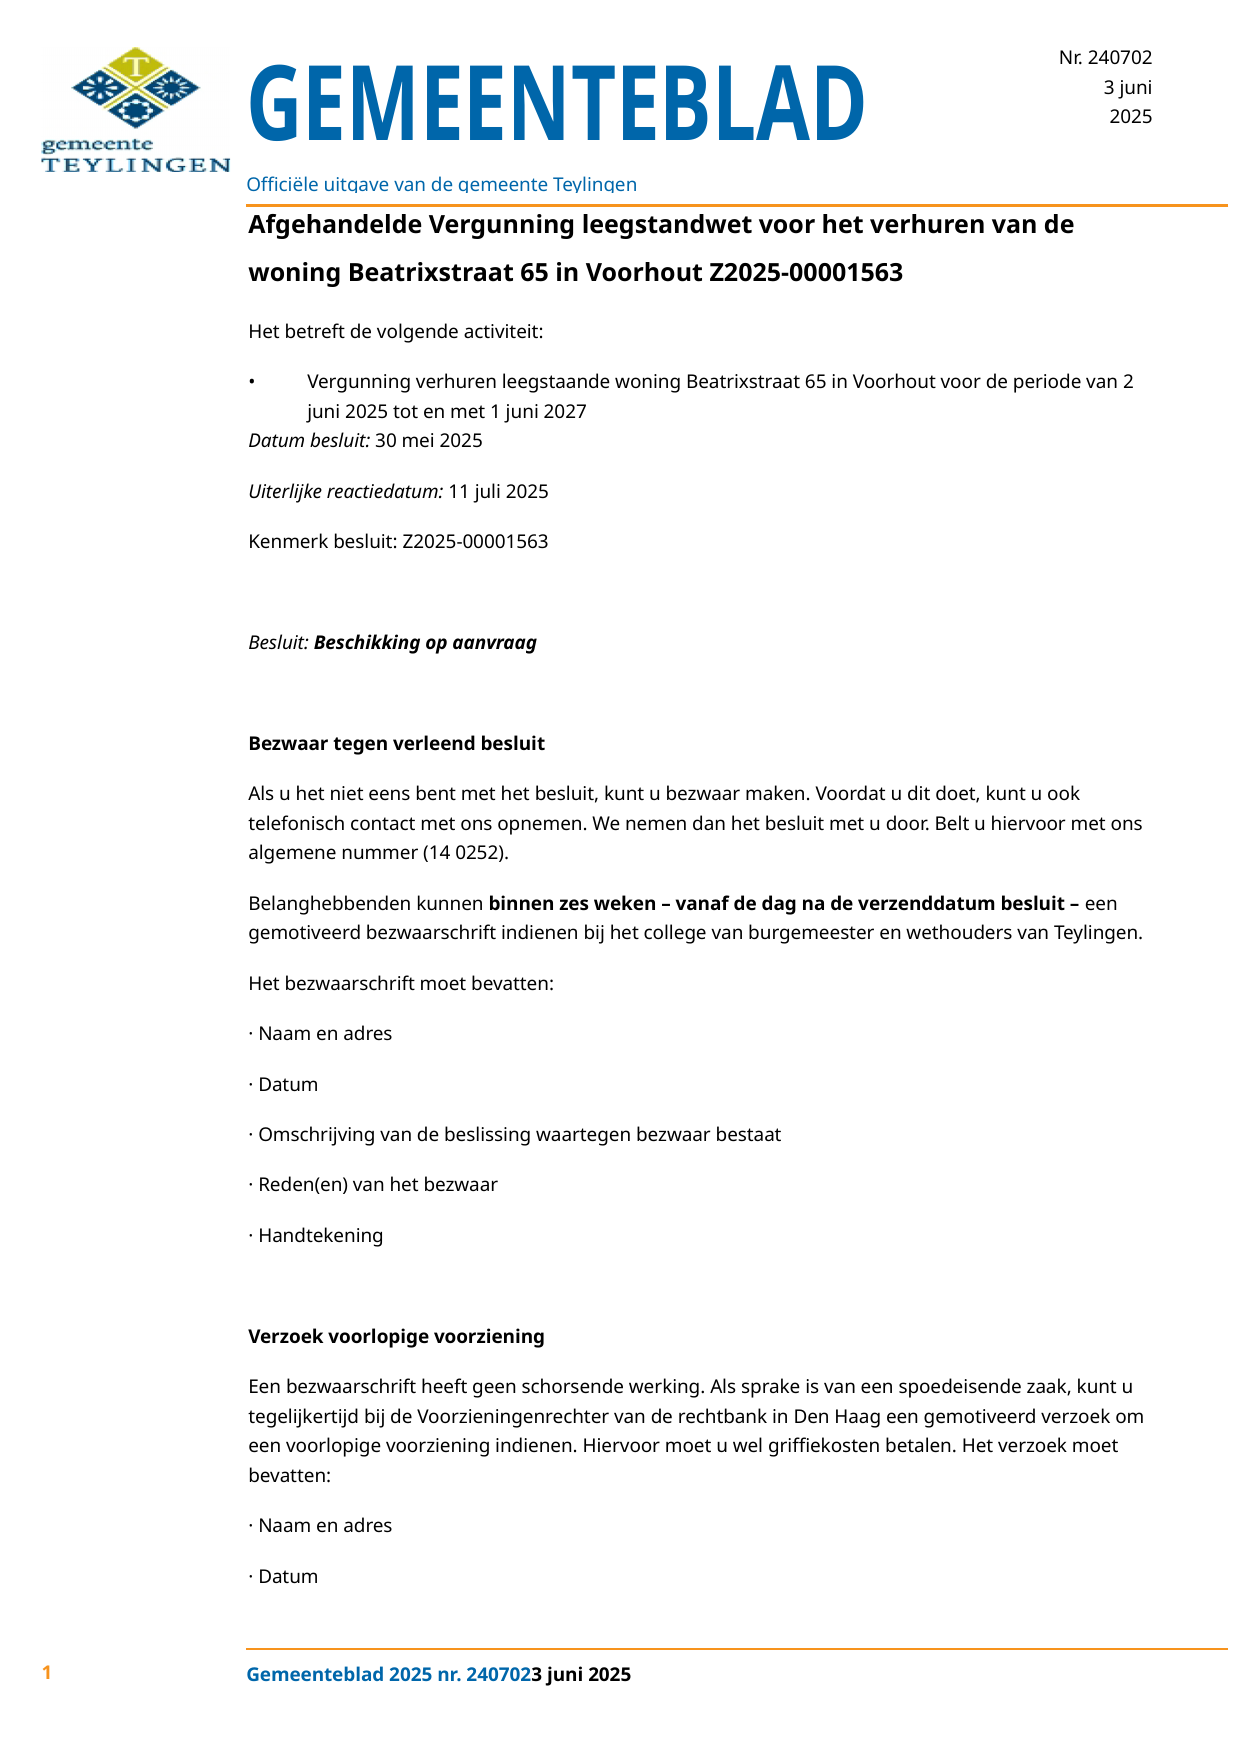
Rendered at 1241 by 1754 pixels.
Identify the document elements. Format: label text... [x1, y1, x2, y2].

text Als u het niet eens bent met het besluit, kunt u bezwaar maken. Voordat u dit doet, kunt u ook telefonisch contact met ons opnemen. We nemen dan het besluit met u door. Belt u hiervoor met ons algemene nummer (14 0252). [248, 780, 1152, 865]
text Het betreft de volgende activiteit: [248, 318, 1152, 344]
text Besluit: Beschikking op aanvraag [248, 629, 1152, 655]
text Een bezwaarschrift heeft geen schorsende werking. Als sprake is van een spoedeisende zaak, kunt u tegelijkertijd bij de Voorzieningenrechter van de rechtbank in Den Haag een gemotiveerd verzoek om een voorlopige voorziening indienen. Hiervoor moet u wel griffiekosten betalen. Het verzoek moet bevatten: [248, 1373, 1152, 1488]
text · Naam en adres [248, 1020, 1152, 1046]
text · Naam en adres [248, 1512, 1152, 1538]
text · Handtekening [248, 1222, 1152, 1248]
text Belanghebbenden kunnen binnen zes weken – vanaf de dag na de verzenddatum besluit – een gemotiveerd bezwaarschrift indienen bij het college van burgemeester en wethouders van Teylingen. [248, 890, 1152, 945]
list Vergunning verhuren leegstaande woning Beatrixstraat 65 in Voorhout voor de periode van 2 juni 2025 tot en met 1 juni 2027 [248, 368, 1152, 424]
text Bezwaar tegen verleend besluit [248, 730, 1152, 756]
text · Datum [248, 1563, 1152, 1589]
text Datum besluit: 30 mei 2025 [248, 427, 1152, 453]
text Uiterlijke reactiedatum: 11 juli 2025 [248, 478, 1152, 504]
text · Reden(en) van het bezwaar [248, 1172, 1152, 1197]
text Verzoek voorlopige voorziening [248, 1323, 1152, 1349]
text Kenmerk besluit: Z2025-00001563 [248, 528, 1152, 554]
text · Omschrijving van de beslissing waartegen bezwaar bestaat [248, 1121, 1152, 1147]
text Afgehandelde Vergunning leegstandwet voor het verhuren van de woning Beatrixstraat 65 in Voorhout Z2025-00001563 [248, 207, 1152, 288]
picture [41, 47, 231, 172]
text Het bezwaarschrift moet bevatten: [248, 970, 1152, 996]
text · Datum [248, 1071, 1152, 1097]
